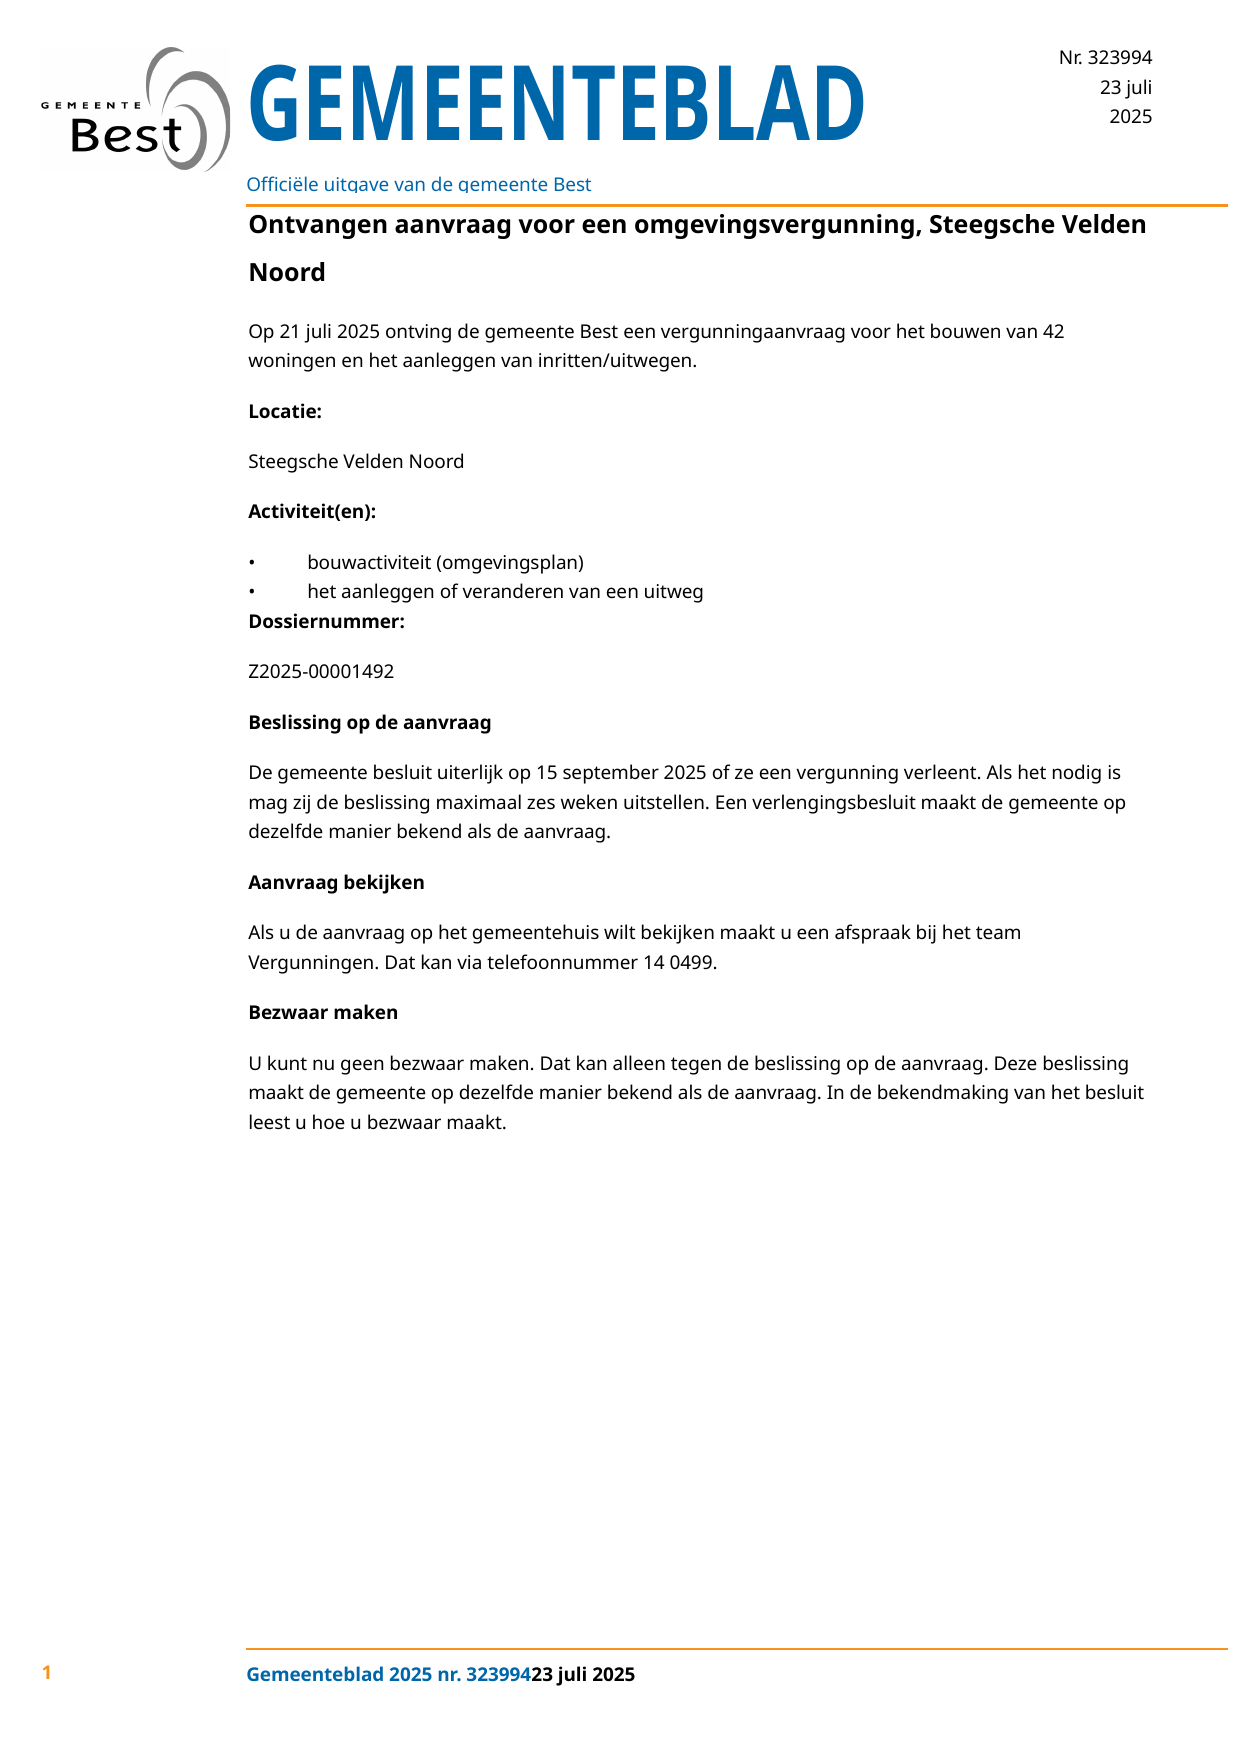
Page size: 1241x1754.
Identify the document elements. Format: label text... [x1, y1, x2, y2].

text Steegsche Velden Noord [248, 448, 1152, 474]
text Als u de aanvraag op het gemeentehuis wilt bekijken maakt u een afspraak bij het team Vergunningen. Dat kan via telefoonnummer 14 0499. [248, 919, 1152, 975]
text Bezwaar maken [248, 999, 1152, 1025]
text U kunt nu geen bezwaar maken. Dat kan alleen tegen de beslissing op de aanvraag. Deze beslissing maakt de gemeente op dezelfde manier bekend als de aanvraag. In de bekendmaking van het besluit leest u hoe u bezwaar maakt. [248, 1050, 1152, 1135]
text Dossiernummer: [248, 608, 1152, 634]
text De gemeente besluit uiterlijk op 15 september 2025 of ze een vergunning verleent. Als het nodig is mag zij de beslissing maximaal zes weken uitstellen. Een verlengingsbesluit maakt de gemeente op dezelfde manier bekend als de aanvraag. [248, 759, 1152, 844]
text Op 21 juli 2025 ontving de gemeente Best een vergunningaanvraag voor het bouwen van 42 woningen en het aanleggen van inritten/uitwegen. [248, 318, 1152, 373]
list het aanleggen of veranderen van een uitweg [248, 579, 1152, 604]
text Locatie: [248, 398, 1152, 424]
text Z2025-00001492 [248, 659, 1152, 684]
text Aanvraag bekijken [248, 869, 1152, 895]
list bouwactiviteit (omgevingsplan) [248, 549, 1152, 575]
picture [41, 47, 231, 172]
text Beslissing op de aanvraag [248, 709, 1152, 735]
text Activiteit(en): [248, 499, 1152, 524]
text Ontvangen aanvraag voor een omgevingsvergunning, Steegsche Velden Noord [248, 207, 1152, 288]
